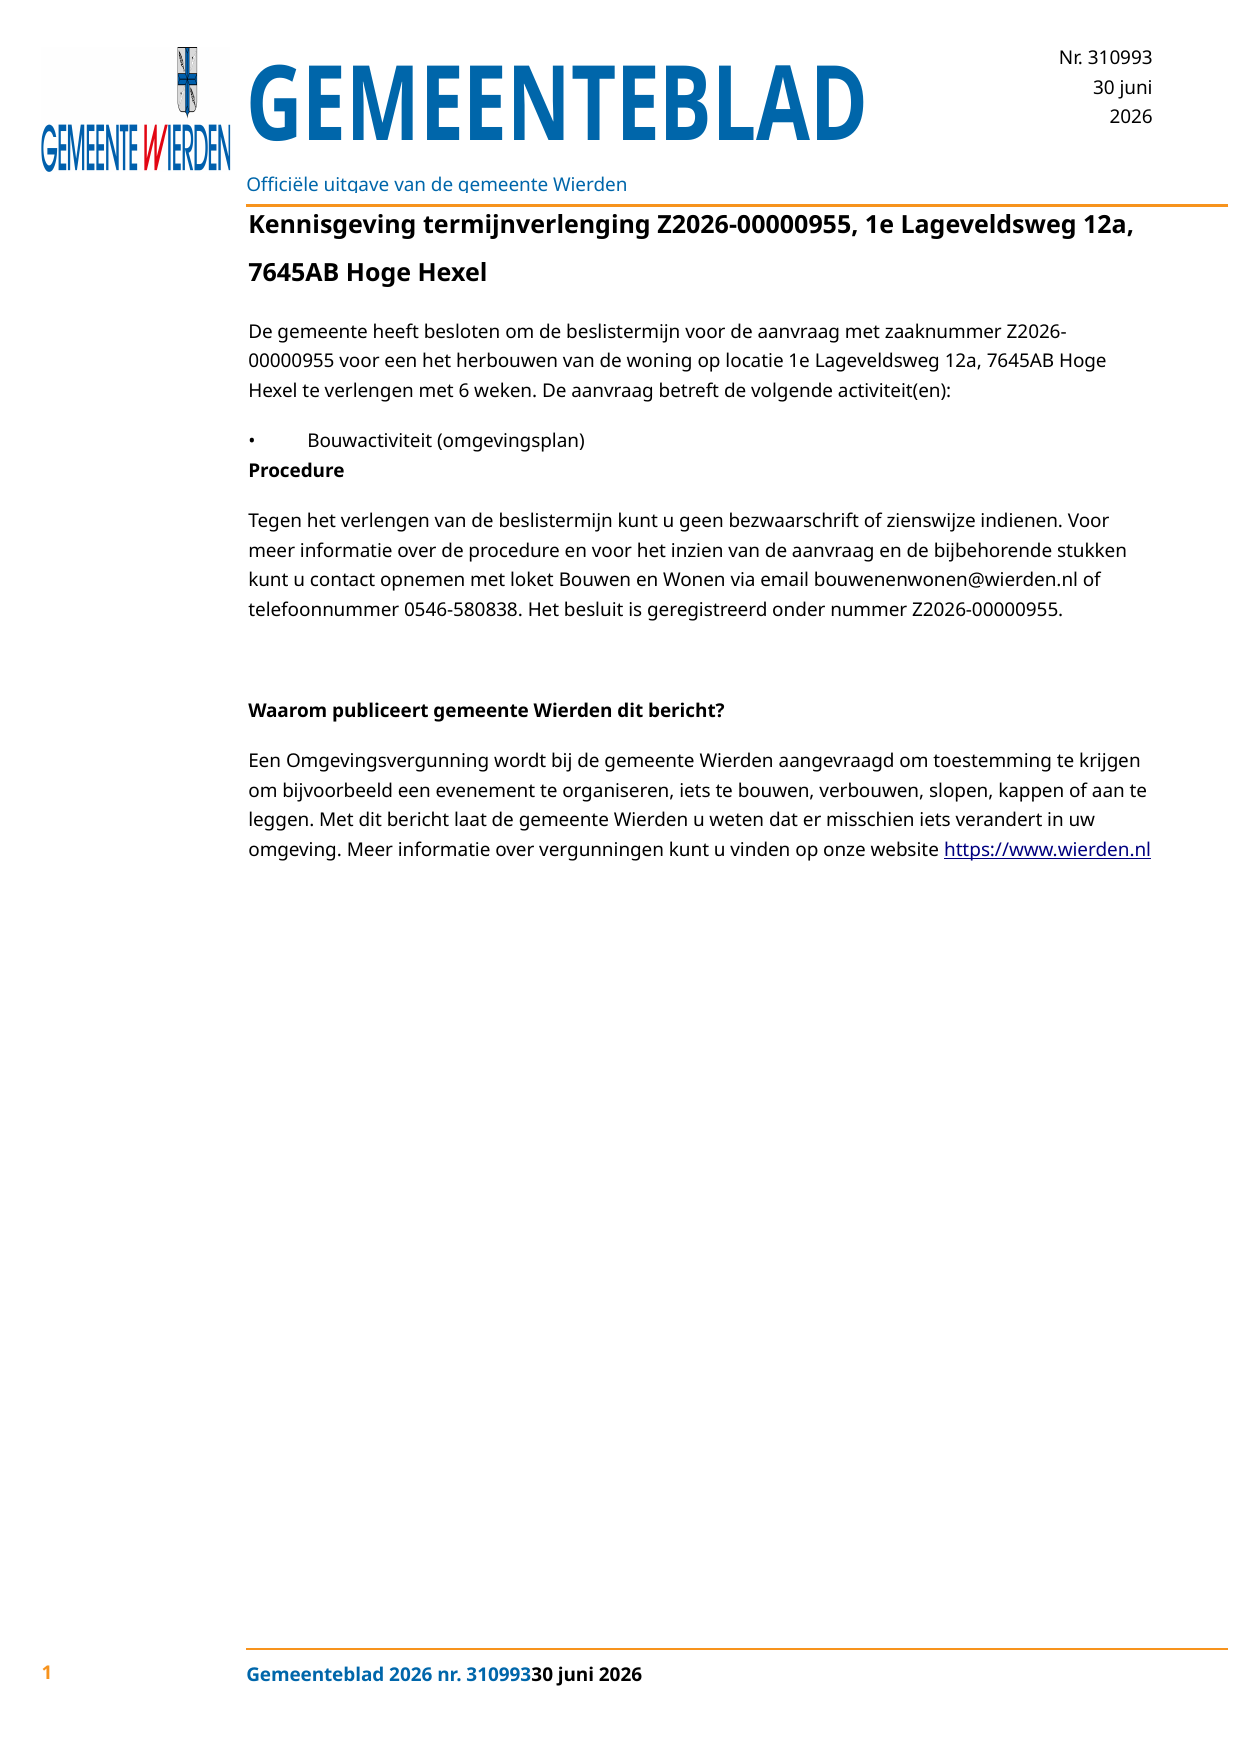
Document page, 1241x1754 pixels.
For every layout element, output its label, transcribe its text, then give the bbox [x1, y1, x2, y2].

text Waarom publiceert gemeente Wierden dit bericht? [248, 697, 1152, 723]
text Kennisgeving termijnverlenging Z2026-00000955, 1e Lageveldsweg 12a, 7645AB Hoge Hexel [248, 207, 1152, 288]
text Tegen het verlengen van de beslistermijn kunt u geen bezwaarschrift of zienswijze indienen. Voor meer informatie over de procedure en voor het inzien van de aanvraag en de bijbehorende stukken kunt u contact opnemen met loket Bouwen en Wonen via email bouwenenwonen@wierden.nl of telefoonnummer 0546-580838. Het besluit is geregistreerd onder nummer Z2026-00000955. [248, 507, 1152, 622]
text De gemeente heeft besloten om de beslistermijn voor de aanvraag met zaaknummer Z2026-00000955 voor een het herbouwen van de woning op locatie 1e Lageveldsweg 12a, 7645AB Hoge Hexel te verlengen met 6 weken. De aanvraag betreft de volgende activiteit(en): [248, 318, 1152, 403]
picture [41, 47, 231, 172]
list Bouwactiviteit (omgevingsplan) [248, 427, 1152, 453]
text Een Omgevingsvergunning wordt bij de gemeente Wierden aangevraagd om toestemming te krijgen om bijvoorbeeld een evenement te organiseren, iets te bouwen, verbouwen, slopen, kappen of aan te leggen. Met dit bericht laat de gemeente Wierden u weten dat er misschien iets verandert in uw omgeving. Meer informatie over vergunningen kunt u vinden op onze website https://www.wierden.nl [248, 747, 1152, 862]
text Procedure [248, 457, 1152, 483]
